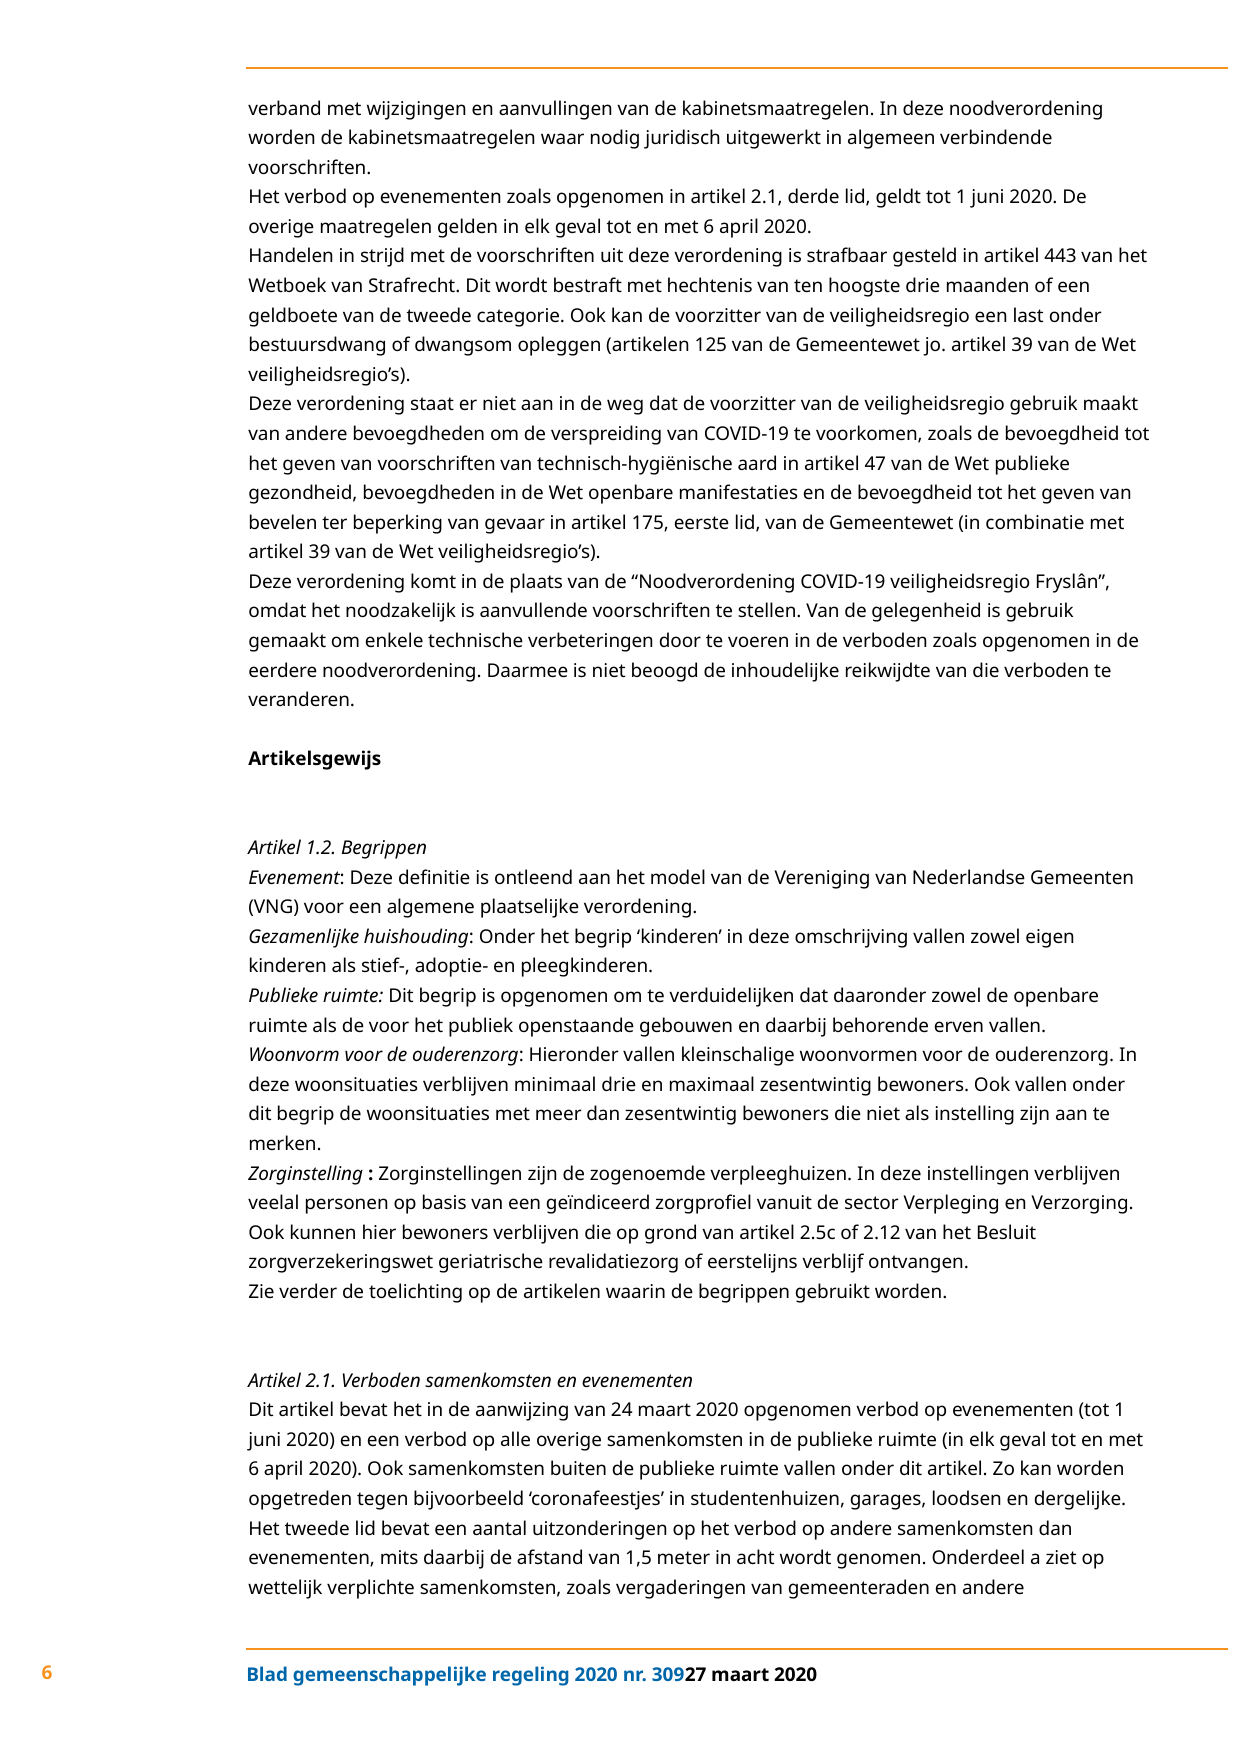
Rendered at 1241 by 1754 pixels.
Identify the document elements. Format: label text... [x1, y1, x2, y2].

text Het tweede lid bevat een aantal uitzonderingen op het verbod op andere samenkomsten dan evenementen, mits daarbij de afstand van 1,5 meter in acht wordt genomen. Onderdeel a ziet op wettelijk verplichte samenkomsten, zoals vergaderingen van gemeenteraden en andere [248, 1515, 1152, 1600]
text Deze verordening staat er niet aan in de weg dat de voorzitter van de veiligheidsregio gebruik maakt van andere bevoegdheden om de verspreiding van COVID-19 te voorkomen, zoals de bevoegdheid tot het geven van voorschriften van technisch-hygiënische aard in artikel 47 van de Wet publieke gezondheid, bevoegdheden in de Wet openbare manifestaties en de bevoegdheid tot het geven van bevelen ter beperking van gevaar in artikel 175, eerste lid, van de Gemeentewet (in combinatie met artikel 39 van de Wet veiligheidsregio’s). [248, 391, 1152, 564]
text Woonvorm voor de ouderenzorg: Hieronder vallen kleinschalige woonvormen voor de ouderenzorg. In deze woonsituaties verblijven minimaal drie en maximaal zesentwintig bewoners. Ook vallen onder dit begrip de woonsituaties met meer dan zesentwintig bewoners die niet als instelling zijn aan te merken. [248, 1041, 1152, 1156]
picture [41, 47, 231, 172]
text Handelen in strijd met de voorschriften uit deze verordening is strafbaar gesteld in artikel 443 van het Wetboek van Strafrecht. Dit wordt bestraft met hechtenis van ten hoogste drie maanden of een geldboete van de tweede categorie. Ook kan de voorzitter van de veiligheidsregio een last onder bestuursdwang of dwangsom opleggen (artikelen 125 van de Gemeentewet jo. artikel 39 van de Wet veiligheidsregio’s). [248, 243, 1152, 387]
text verband met wijzigingen en aanvullingen van de kabinetsmaatregelen. In deze noodverordening worden de kabinetsmaatregelen waar nodig juridisch uitgewerkt in algemeen verbindende voorschriften. [248, 95, 1152, 180]
text Evenement: Deze definitie is ontleend aan het model van de Vereniging van Nederlandse Gemeenten (VNG) voor een algemene plaatselijke verordening. [248, 864, 1152, 919]
text Zorginstelling : Zorginstellingen zijn de zogenoemde verpleeghuizen. In deze instellingen verblijven veelal personen op basis van een geïndiceerd zorgprofiel vanuit de sector Verpleging en Verzorging. Ook kunnen hier bewoners verblijven die op grond van artikel 2.5c of 2.12 van het Besluit zorgverzekeringswet geriatrische revalidatiezorg of eerstelijns verblijf ontvangen. [248, 1160, 1152, 1274]
text Artikel 1.2. Begrippen [248, 834, 1152, 860]
text Dit artikel bevat het in de aanwijzing van 24 maart 2020 opgenomen verbod op evenementen (tot 1 juni 2020) en een verbod op alle overige samenkomsten in de publieke ruimte (in elk geval tot en met 6 april 2020). Ook samenkomsten buiten de publieke ruimte vallen onder dit artikel. Zo kan worden opgetreden tegen bijvoorbeeld ‘coronafeestjes’ in studentenhuizen, garages, loodsen en dergelijke. [248, 1396, 1152, 1511]
text Deze verordening komt in de plaats van de “Noodverordening COVID-19 veiligheidsregio Fryslân”, omdat het noodzakelijk is aanvullende voorschriften te stellen. Van de gelegenheid is gebruik gemaakt om enkele technische verbeteringen door te voeren in de verboden zoals opgenomen in de eerdere noodverordening. Daarmee is niet beoogd de inhoudelijke reikwijdte van die verboden te veranderen. [248, 568, 1152, 712]
text Het verbod op evenementen zoals opgenomen in artikel 2.1, derde lid, geldt tot 1 juni 2020. De overige maatregelen gelden in elk geval tot en met 6 april 2020. [248, 183, 1152, 239]
text Publieke ruimte: Dit begrip is opgenomen om te verduidelijken dat daaronder zowel de openbare ruimte als de voor het publiek openstaande gebouwen en daarbij behorende erven vallen. [248, 982, 1152, 1038]
text Artikel 2.1. Verboden samenkomsten en evenementen [248, 1367, 1152, 1393]
text Gezamenlijke huishouding: Onder het begrip ‘kinderen’ in deze omschrijving vallen zowel eigen kinderen als stief-, adoptie- en pleegkinderen. [248, 923, 1152, 978]
text Artikelsgewijs [248, 746, 1152, 771]
text Zie verder de toelichting op de artikelen waarin de begrippen gebruikt worden. [248, 1278, 1152, 1304]
